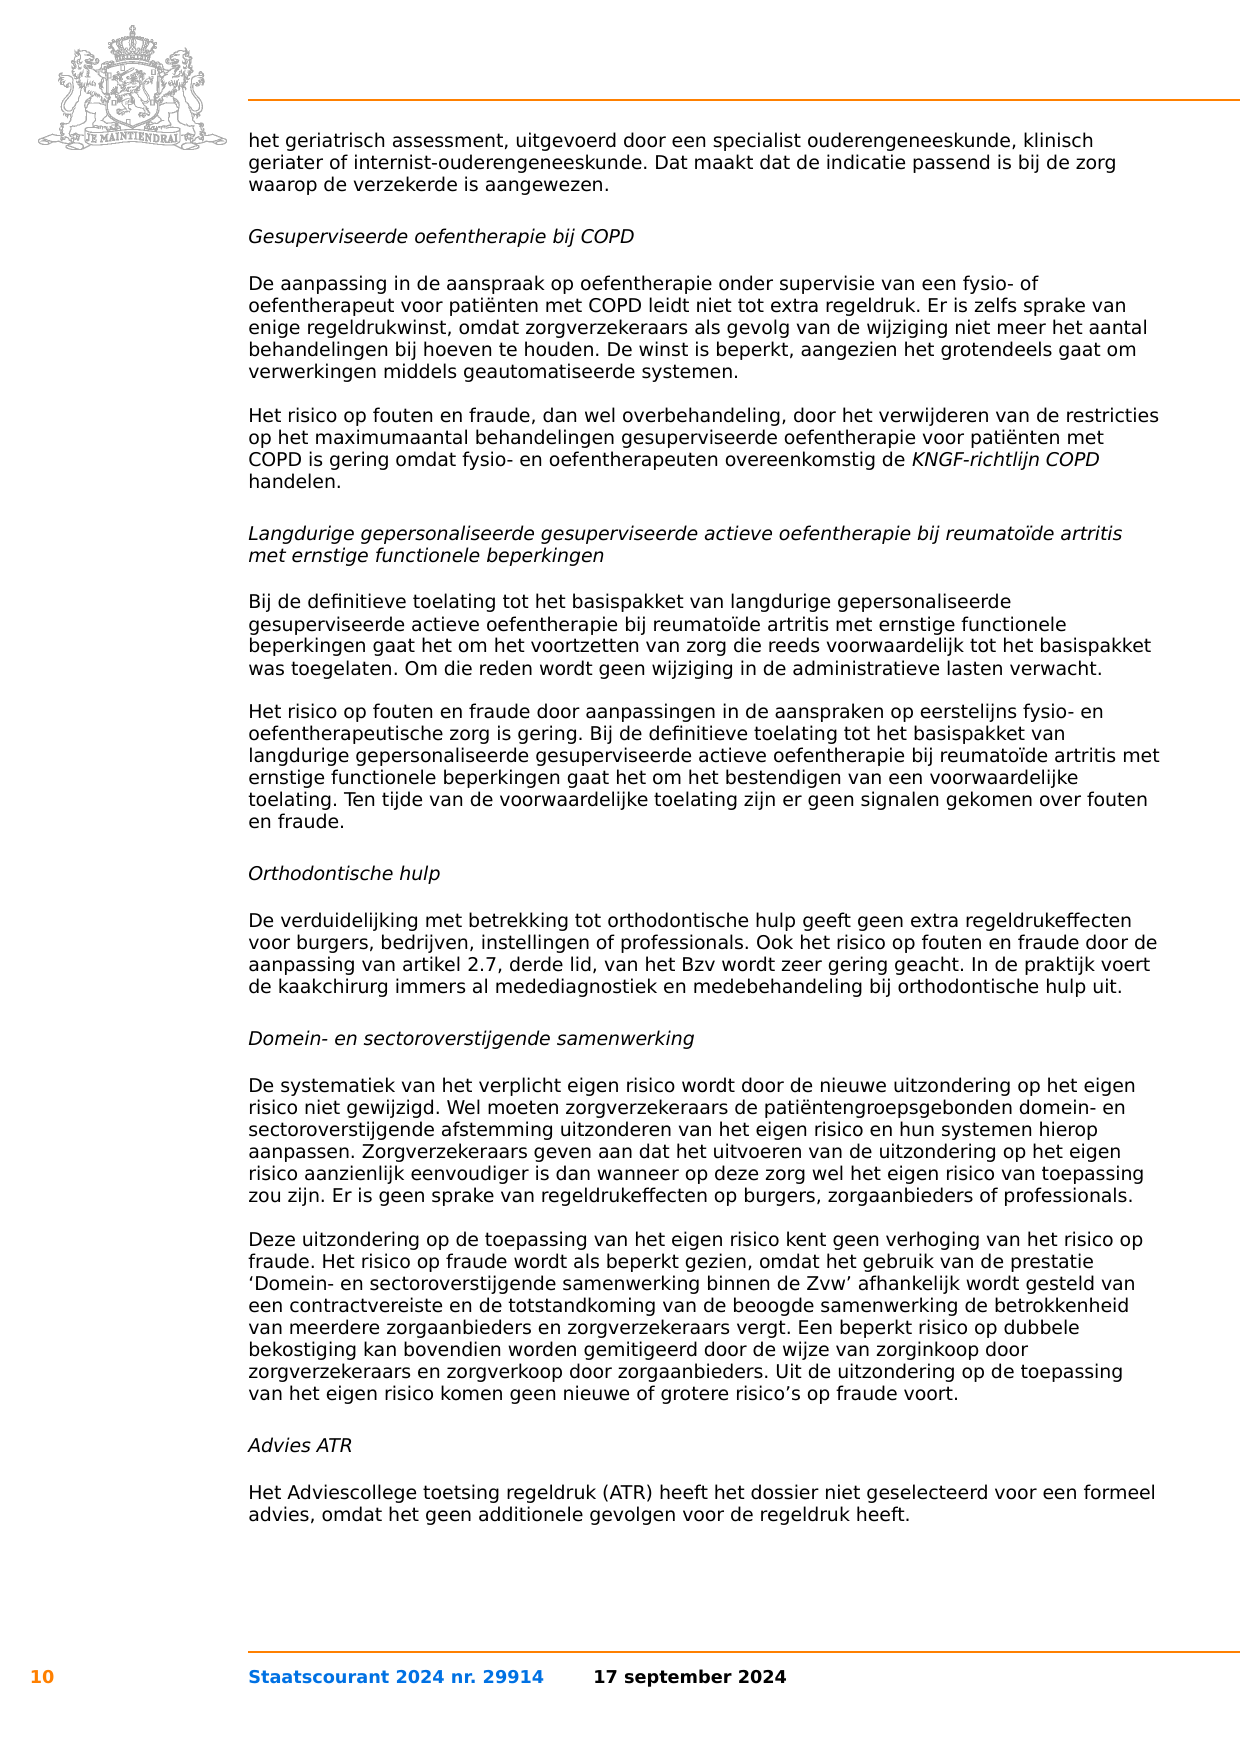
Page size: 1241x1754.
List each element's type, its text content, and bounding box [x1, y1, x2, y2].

text De verduidelijking met betrekking tot orthodontische hulp geeft geen extra regeldrukeffecten voor burgers, bedrijven, instellingen of professionals. Ook het risico op fouten en fraude door de aanpassing van artikel 2.7, derde lid, van het Bzv wordt zeer gering geacht. In de praktijk voert de kaakchirurg immers al medediagnostiek en medebehandeling bij orthodontische hulp uit. [248, 910, 1163, 998]
text De aanpassing in de aanspraak op oefentherapie onder supervisie van een fysio- of oefentherapeut voor patiënten met COPD leidt niet tot extra regeldruk. Er is zelfs sprake van enige regeldrukwinst, omdat zorgverzekeraars als gevolg van de wijziging niet meer het aantal behandelingen bij hoeven te houden. De winst is beperkt, aangezien het grotendeels gaat om verwerkingen middels geautomatiseerde systemen. [248, 273, 1163, 383]
text Het risico op fouten en fraude, dan wel overbehandeling, door het verwijderen van de restricties op het maximumaantal behandelingen gesuperviseerde oefentherapie voor patiënten met COPD is gering omdat fysio- en oefentherapeuten overeenkomstig de KNGF-richtlijn COPD handelen. [248, 404, 1163, 492]
text Het risico op fouten en fraude door aanpassingen in de aanspraken op eerstelijns fysio- en oefentherapeutische zorg is gering. Bij de definitieve toelating tot het basispakket van langdurige gepersonaliseerde gesuperviseerde actieve oefentherapie bij reumatoïde artritis met ernstige functionele beperkingen gaat het om het bestendigen van een voorwaardelijke toelating. Ten tijde van de voorwaardelijke toelating zijn er geen signalen gekomen over fouten en fraude. [248, 701, 1163, 833]
text Deze uitzondering op de toepassing van het eigen risico kent geen verhoging van het risico op fraude. Het risico op fraude wordt als beperkt gezien, omdat het gebruik van de prestatie ‘Domein- en sectoroverstijgende samenwerking binnen de Zvw’ afhankelijk wordt gesteld van een contractvereiste en de totstandkoming van de beoogde samenwerking de betrokkenheid van meerdere zorgaanbieders en zorgverzekeraars vergt. Een beperkt risico op dubbele bekostiging kan bovendien worden gemitigeerd door de wijze van zorginkoop door zorgverzekeraars en zorgverkoop door zorgaanbieders. Uit de uitzondering op de toepassing van het eigen risico komen geen nieuwe of grotere risico’s op fraude voort. [248, 1229, 1163, 1404]
subtitle Advies ATR [248, 1434, 1163, 1457]
subtitle Orthodontische hulp [248, 863, 1163, 885]
subtitle Langdurige gepersonaliseerde gesuperviseerde actieve oefentherapie bij reumatoïde artritis met ernstige functionele beperkingen [248, 522, 1163, 566]
subtitle Domein- en sectoroverstijgende samenwerking [248, 1028, 1163, 1050]
subtitle Gesuperviseerde oefentherapie bij COPD [248, 226, 1163, 248]
text Het Adviescollege toetsing regeldruk (ATR) heeft het dossier niet geselecteerd voor een formeel advies, omdat het geen additionele gevolgen voor de regeldruk heeft. [248, 1482, 1163, 1526]
text het geriatrisch assessment, uitgevoerd door een specialist ouderengeneeskunde, klinisch geriater of internist-ouderengeneeskunde. Dat maakt dat de indicatie passend is bij de zorg waarop de verzekerde is aangewezen. [248, 130, 1163, 196]
text Bij de definitieve toelating tot het basispakket van langdurige gepersonaliseerde gesuperviseerde actieve oefentherapie bij reumatoïde artritis met ernstige functionele beperkingen gaat het om het voortzetten van zorg die reeds voorwaardelijk tot het basispakket was toegelaten. Om die reden wordt geen wijziging in de administratieve lasten verwacht. [248, 591, 1163, 679]
picture [38, 25, 227, 150]
text De systematiek van het verplicht eigen risico wordt door de nieuwe uitzondering op het eigen risico niet gewijzigd. Wel moeten zorgverzekeraars de patiëntengroepsgebonden domein- en sectoroverstijgende afstemming uitzonderen van het eigen risico en hun systemen hierop aanpassen. Zorgverzekeraars geven aan dat het uitvoeren van de uitzondering op het eigen risico aanzienlijk eenvoudiger is dan wanneer op deze zorg wel het eigen risico van toepassing zou zijn. Er is geen sprake van regeldrukeffecten op burgers, zorgaanbieders of professionals. [248, 1075, 1163, 1207]
